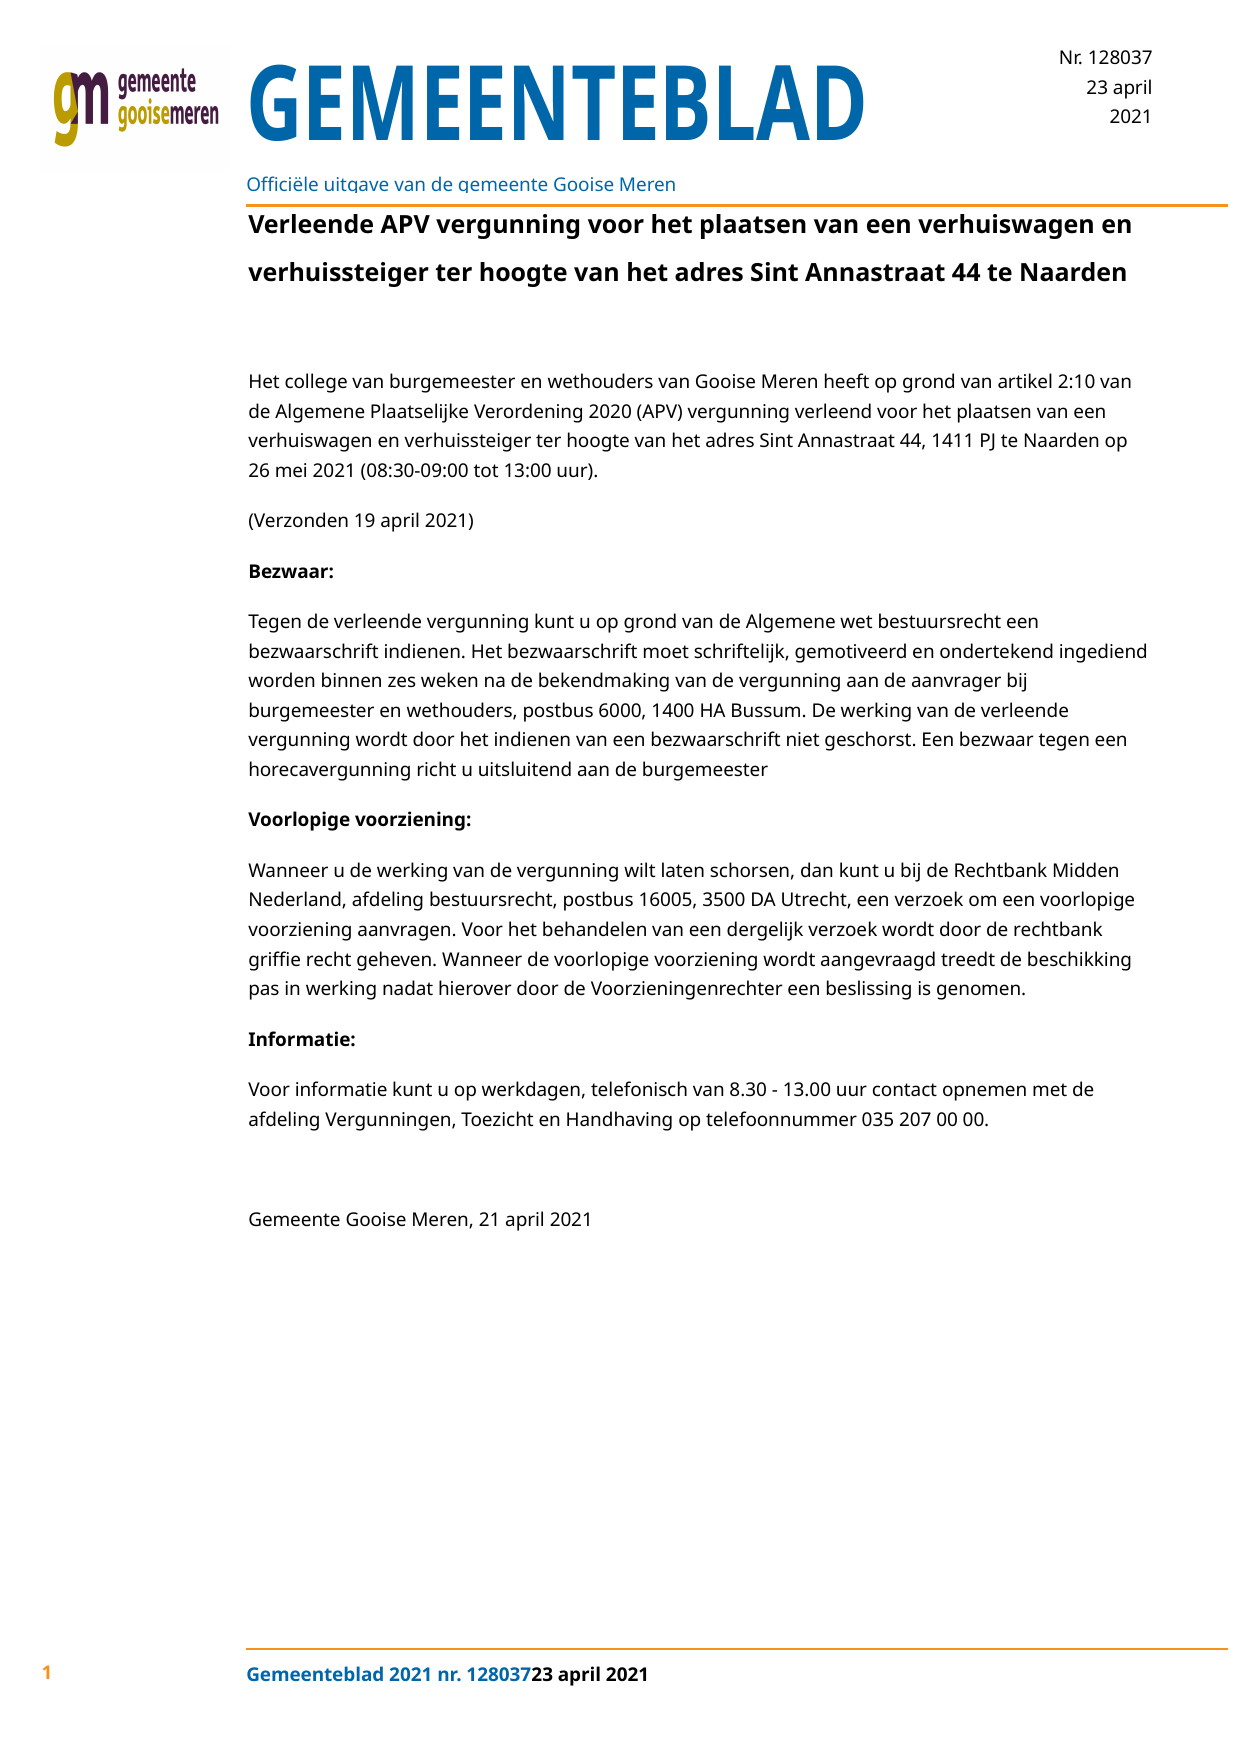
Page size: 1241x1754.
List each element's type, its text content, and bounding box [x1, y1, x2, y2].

text Het college van burgemeester en wethouders van Gooise Meren heeft op grond van artikel 2:10 van de Algemene Plaatselijke Verordening 2020 (APV) vergunning verleend voor het plaatsen van een verhuiswagen en verhuissteiger ter hoogte van het adres Sint Annastraat 44, 1411 PJ te Naarden op 26 mei 2021 (08:30-09:00 tot 13:00 uur). [248, 368, 1152, 483]
text Bezwaar: [248, 558, 1152, 584]
text Gemeente Gooise Meren, 21 april 2021 [248, 1207, 1152, 1232]
text Wanneer u de werking van de vergunning wilt laten schorsen, dan kunt u bij de Rechtbank Midden Nederland, afdeling bestuursrecht, postbus 16005, 3500 DA Utrecht, een verzoek om een voorlopige voorziening aanvragen. Voor het behandelen van een dergelijk verzoek wordt door de rechtbank griffie recht geheven. Wanneer de voorlopige voorziening wordt aangevraagd treedt de beschikking pas in werking nadat hierover door de Voorzieningenrechter een beslissing is genomen. [248, 857, 1152, 1001]
text Verleende APV vergunning voor het plaatsen van een verhuiswagen en verhuissteiger ter hoogte van het adres Sint Annastraat 44 te Naarden [248, 207, 1152, 288]
text Tegen de verleende vergunning kunt u op grond van de Algemene wet bestuursrecht een bezwaarschrift indienen. Het bezwaarschrift moet schriftelijk, gemotiveerd en ondertekend ingediend worden binnen zes weken na de bekendmaking van de vergunning aan de aanvrager bij burgemeester en wethouders, postbus 6000, 1400 HA Bussum. De werking van de verleende vergunning wordt door het indienen van een bezwaarschrift niet geschorst. Een bezwaar tegen een horecavergunning richt u uitsluitend aan de burgemeester [248, 608, 1152, 782]
text Voorlopige voorziening: [248, 807, 1152, 832]
picture [41, 47, 231, 172]
text Informatie: [248, 1026, 1152, 1052]
text Voor informatie kunt u op werkdagen, telefonisch van 8.30 - 13.00 uur contact opnemen met de afdeling Vergunningen, Toezicht en Handhaving op telefoonnummer 035 207 00 00. [248, 1076, 1152, 1132]
text (Verzonden 19 april 2021) [248, 507, 1152, 533]
